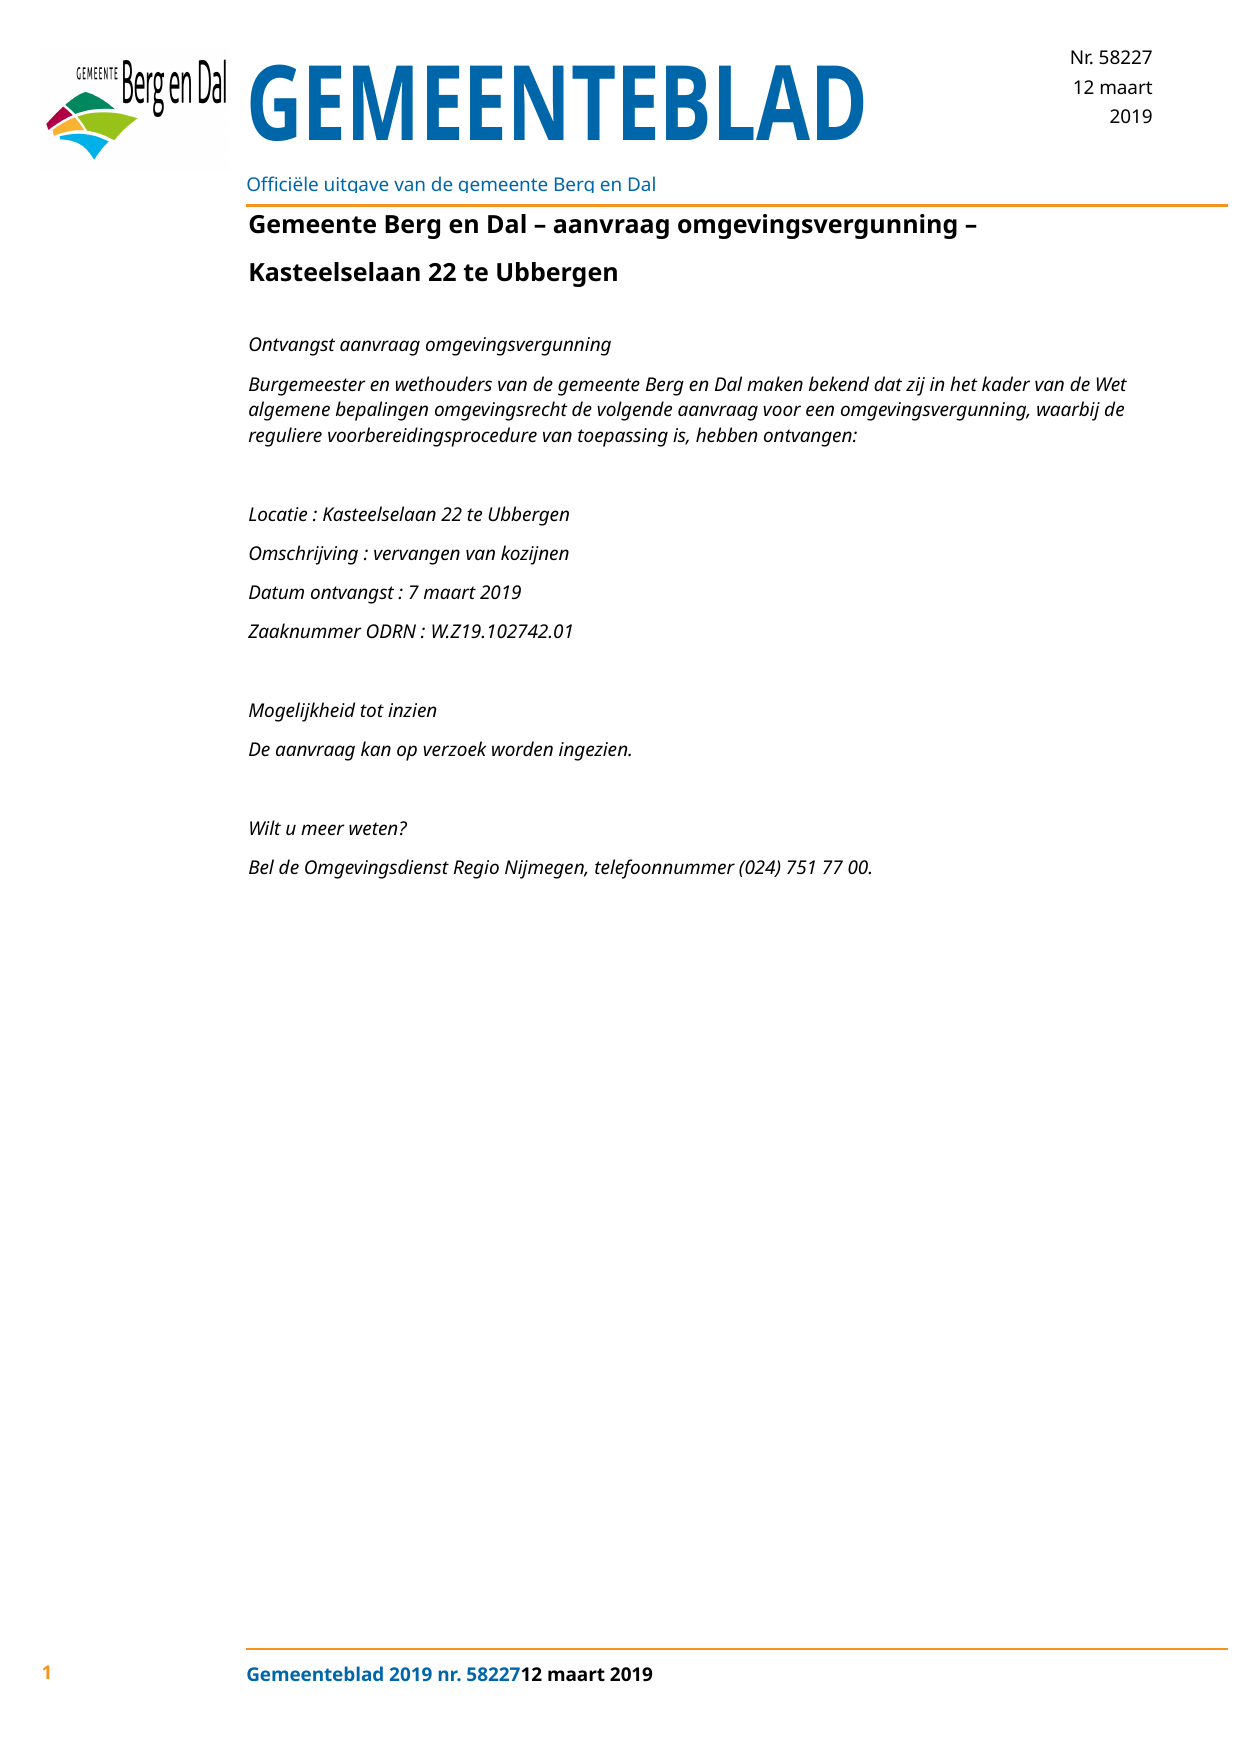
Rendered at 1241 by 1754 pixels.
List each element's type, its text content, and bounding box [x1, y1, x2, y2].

text Locatie : Kasteelselaan 22 te Ubbergen [248, 501, 1152, 526]
picture [41, 47, 231, 172]
text Zaaknummer ODRN : W.Z19.102742.01 [248, 618, 1152, 644]
text Gemeente Berg en Dal – aanvraag omgevingsvergunning – Kasteelselaan 22 te Ubbergen [248, 207, 1152, 288]
text Mogelijkheid tot inzien [248, 697, 1152, 723]
text Datum ontvangst : 7 maart 2019 [248, 579, 1152, 605]
text De aanvraag kan op verzoek worden ingezien. [248, 736, 1152, 762]
text Burgemeester en wethouders van de gemeente Berg en Dal maken bekend dat zij in het kader van de Wet algemene bepalingen omgevingsrecht de volgende aanvraag voor een omgevingsvergunning, waarbij de reguliere voorbereidingsprocedure van toepassing is, hebben ontvangen: [248, 371, 1152, 448]
text Ontvangst aanvraag omgevingsvergunning [248, 331, 1152, 357]
text Wilt u meer weten? [248, 815, 1152, 841]
text Bel de Omgevingsdienst Regio Nijmegen, telefoonnummer (024) 751 77 00. [248, 854, 1152, 880]
text Omschrijving : vervangen van kozijnen [248, 540, 1152, 566]
